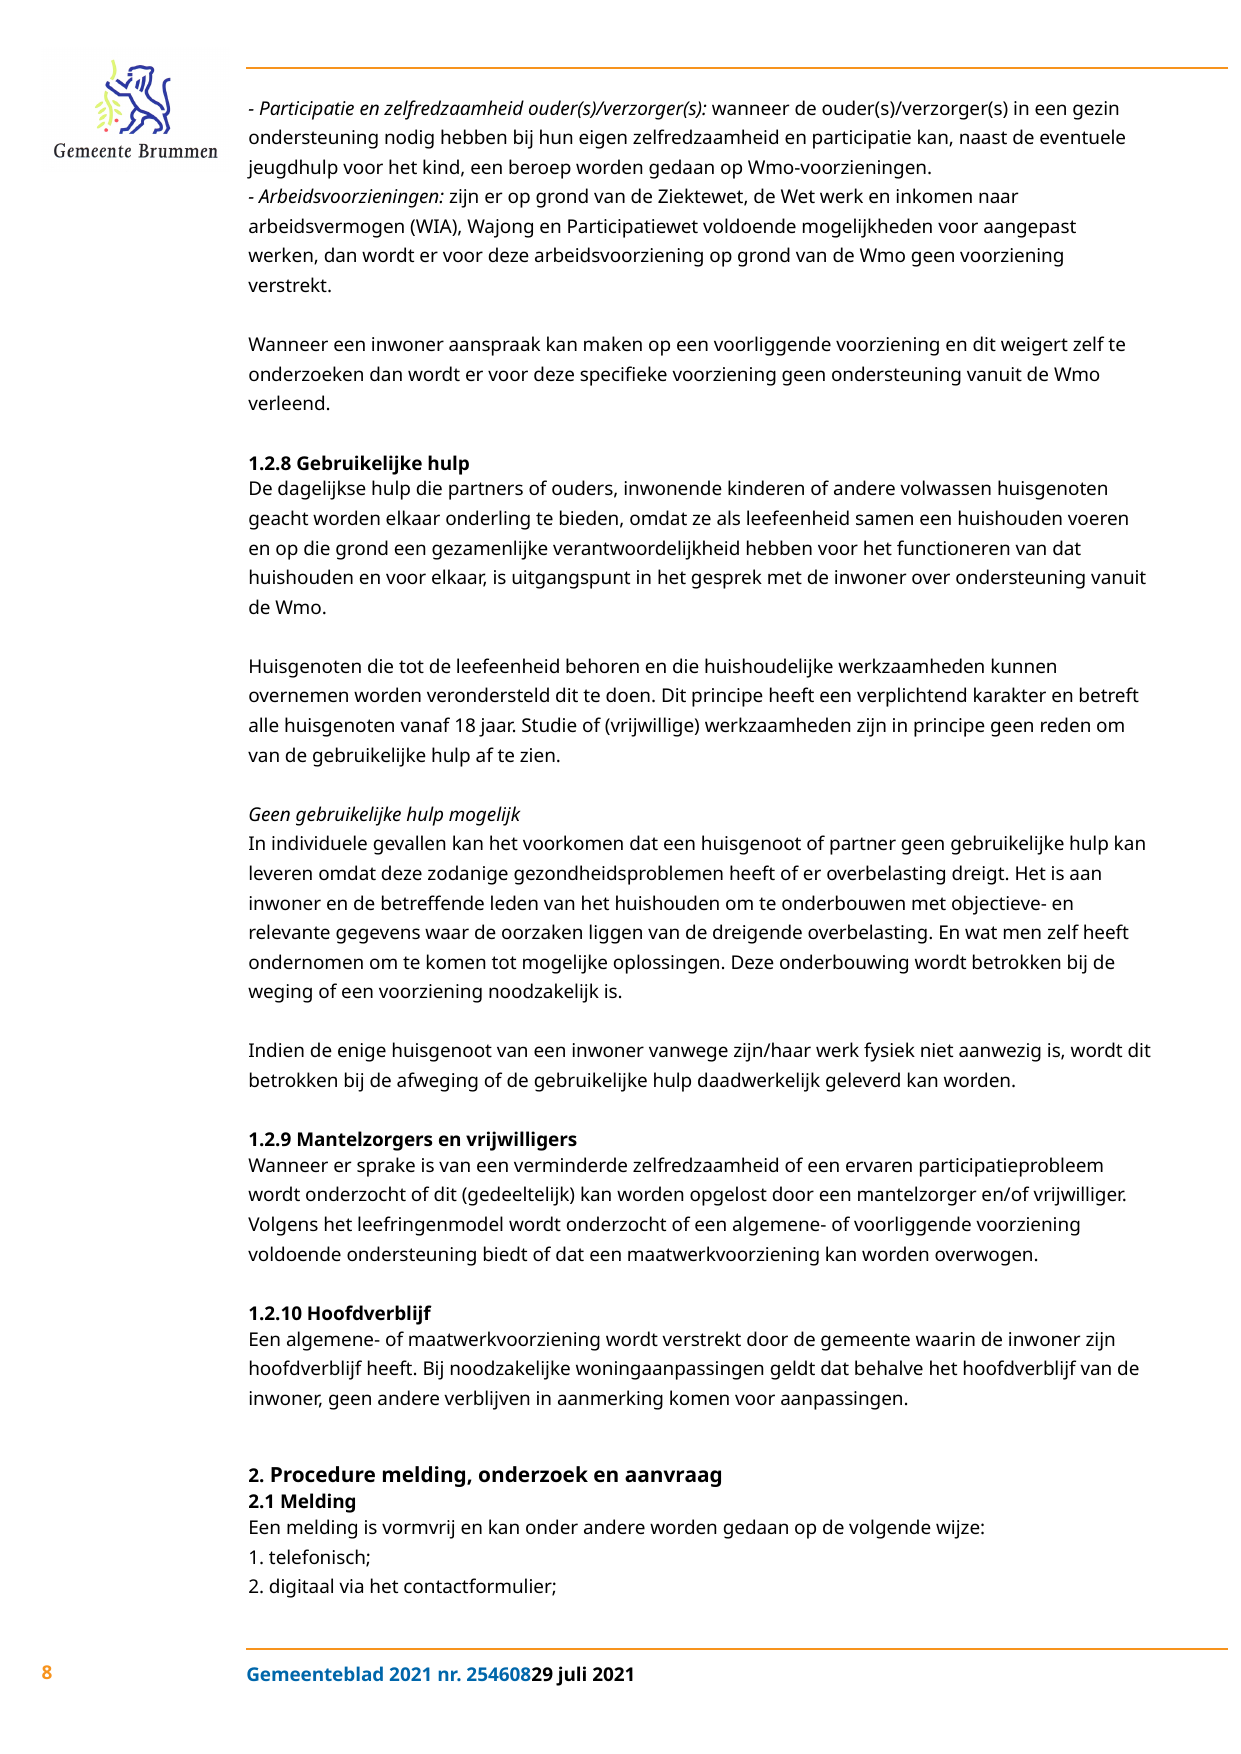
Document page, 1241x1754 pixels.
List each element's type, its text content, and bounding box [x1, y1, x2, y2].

text 1. telefonisch; [248, 1544, 1152, 1569]
text Geen gebruikelijke hulp mogelijk [248, 801, 1152, 827]
text De dagelijkse hulp die partners of ouders, inwonende kinderen of andere volwassen huisgenoten geacht worden elkaar onderling te bieden, omdat ze als leefeenheid samen een huishouden voeren en op die grond een gezamenlijke verantwoordelijkheid hebben voor het functioneren van dat huishouden en voor elkaar, is uitgangspunt in het gesprek met de inwoner over ondersteuning vanuit de Wmo. [248, 476, 1152, 619]
text - Participatie en zelfredzaamheid ouder(s)/verzorger(s): wanneer de ouder(s)/verzorger(s) in een gezin ondersteuning nodig hebben bij hun eigen zelfredzaamheid en participatie kan, naast de eventuele jeugdhulp voor het kind, een beroep worden gedaan op Wmo-voorzieningen. [248, 95, 1152, 180]
picture [41, 47, 231, 172]
text Indien de enige huisgenoot van een inwoner vanwege zijn/haar werk fysiek niet aanwezig is, wordt dit betrokken bij de afweging of de gebruikelijke hulp daadwerkelijk geleverd kan worden. [248, 1038, 1152, 1093]
text 2.1 Melding [248, 1488, 1152, 1514]
text Een melding is vormvrij en kan onder andere worden gedaan op de volgende wijze: [248, 1514, 1152, 1540]
text 1.2.9 Mantelzorgers en vrijwilligers [248, 1126, 1152, 1152]
text 2. Procedure melding, onderzoek en aanvraag [248, 1460, 1152, 1488]
text 2. digitaal via het contactformulier; [248, 1573, 1152, 1599]
text Wanneer een inwoner aanspraak kan maken op een voorliggende voorziening en dit weigert zelf te onderzoeken dan wordt er voor deze specifieke voorziening geen ondersteuning vanuit de Wmo verleend. [248, 331, 1152, 416]
text Wanneer er sprake is van een verminderde zelfredzaamheid of een ervaren participatieprobleem wordt onderzocht of dit (gedeeltelijk) kan worden opgelost door een mantelzorger en/of vrijwilliger. Volgens het leefringenmodel wordt onderzocht of een algemene- of voorliggende voorziening voldoende ondersteuning biedt of dat een maatwerkvoorziening kan worden overwogen. [248, 1152, 1152, 1267]
text Een algemene- of maatwerkvoorziening wordt verstrekt door de gemeente waarin de inwoner zijn hoofdverblijf heeft. Bij noodzakelijke woningaanpassingen geldt dat behalve het hoofdverblijf van de inwoner, geen andere verblijven in aanmerking komen voor aanpassingen. [248, 1326, 1152, 1411]
text 1.2.10 Hoofdverblijf [248, 1300, 1152, 1326]
text Huisgenoten die tot de leefeenheid behoren en die huishoudelijke werkzaamheden kunnen overnemen worden verondersteld dit te doen. Dit principe heeft een verplichtend karakter en betreft alle huisgenoten vanaf 18 jaar. Studie of (vrijwillige) werkzaamheden zijn in principe geen reden om van de gebruikelijke hulp af te zien. [248, 653, 1152, 767]
text In individuele gevallen kan het voorkomen dat een huisgenoot of partner geen gebruikelijke hulp kan leveren omdat deze zodanige gezondheidsproblemen heeft of er overbelasting dreigt. Het is aan inwoner en de betreffende leden van het huishouden om te onderbouwen met objectieve- en relevante gegevens waar de oorzaken liggen van de dreigende overbelasting. En wat men zelf heeft ondernomen om te komen tot mogelijke oplossingen. Deze onderbouwing wordt betrokken bij de weging of een voorziening noodzakelijk is. [248, 831, 1152, 1004]
text - Arbeidsvoorzieningen: zijn er op grond van de Ziektewet, de Wet werk en inkomen naar arbeidsvermogen (WIA), Wajong en Participatiewet voldoende mogelijkheden voor aangepast werken, dan wordt er voor deze arbeidsvoorziening op grond van de Wmo geen voorziening verstrekt. [248, 183, 1152, 298]
text 1.2.8 Gebruikelijke hulp [248, 450, 1152, 476]
